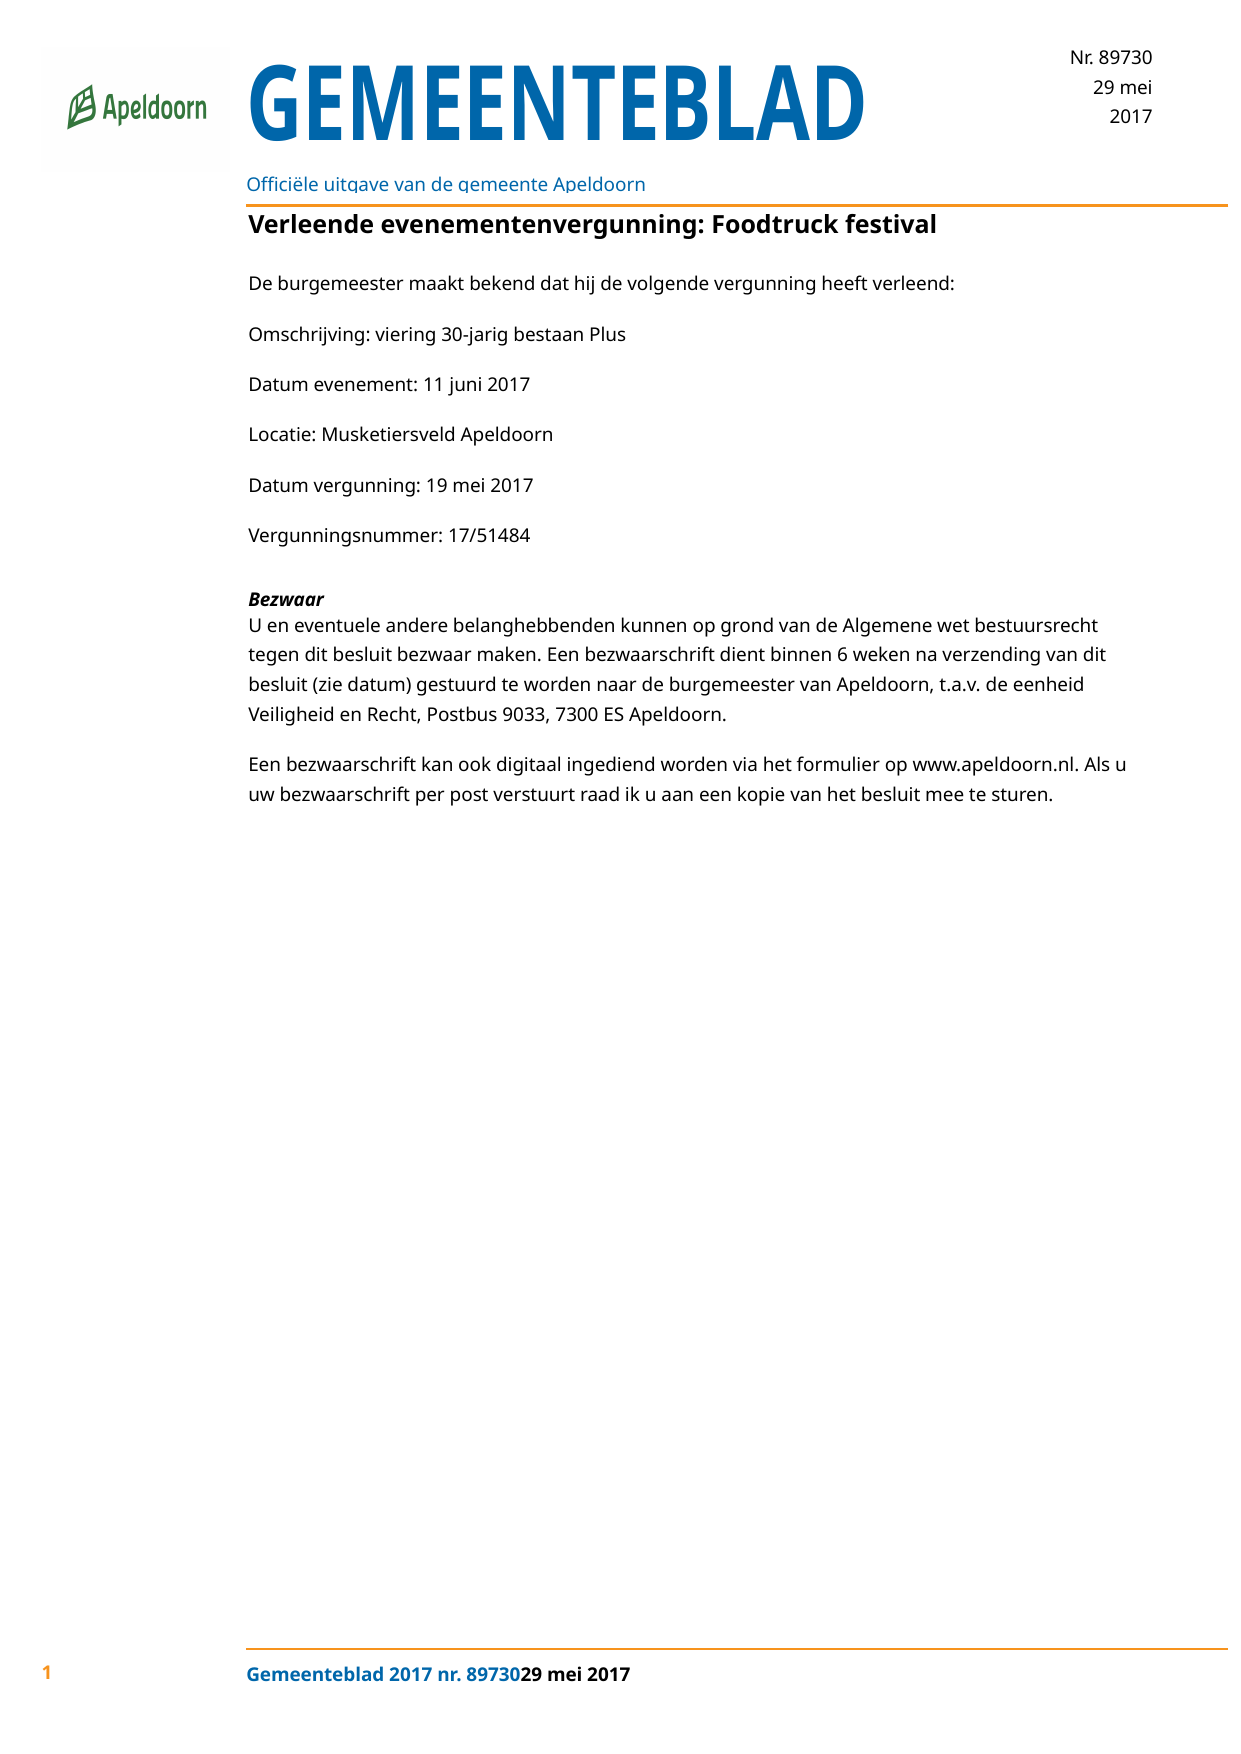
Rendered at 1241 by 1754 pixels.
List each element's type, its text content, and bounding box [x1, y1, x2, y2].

text Locatie: Musketiersveld Apeldoorn [248, 422, 1152, 447]
text Verleende evenementenvergunning: Foodtruck festival [248, 207, 1152, 241]
text Datum evenement: 11 juni 2017 [248, 371, 1152, 397]
text Datum vergunning: 19 mei 2017 [248, 472, 1152, 498]
text U en eventuele andere belanghebbenden kunnen op grond van de Algemene wet bestuursrecht tegen dit besluit bezwaar maken. Een bezwaarschrift dient binnen 6 weken na verzending van dit besluit (zie datum) gestuurd te worden naar de burgemeester van Apeldoorn, t.a.v. de eenheid Veiligheid en Recht, Postbus 9033, 7300 ES Apeldoorn. [248, 612, 1152, 727]
text Omschrijving: viering 30-jarig bestaan Plus [248, 321, 1152, 346]
text Vergunningsnummer: 17/51484 [248, 522, 1152, 548]
text Bezwaar [248, 586, 1152, 612]
picture [41, 47, 231, 172]
text Een bezwaarschrift kan ook digitaal ingediend worden via het formulier op www.apeldoorn.nl. Als u uw bezwaarschrift per post verstuurt raad ik u aan een kopie van het besluit mee te sturen. [248, 751, 1152, 807]
text De burgemeester maakt bekend dat hij de volgende vergunning heeft verleend: [248, 270, 1152, 296]
